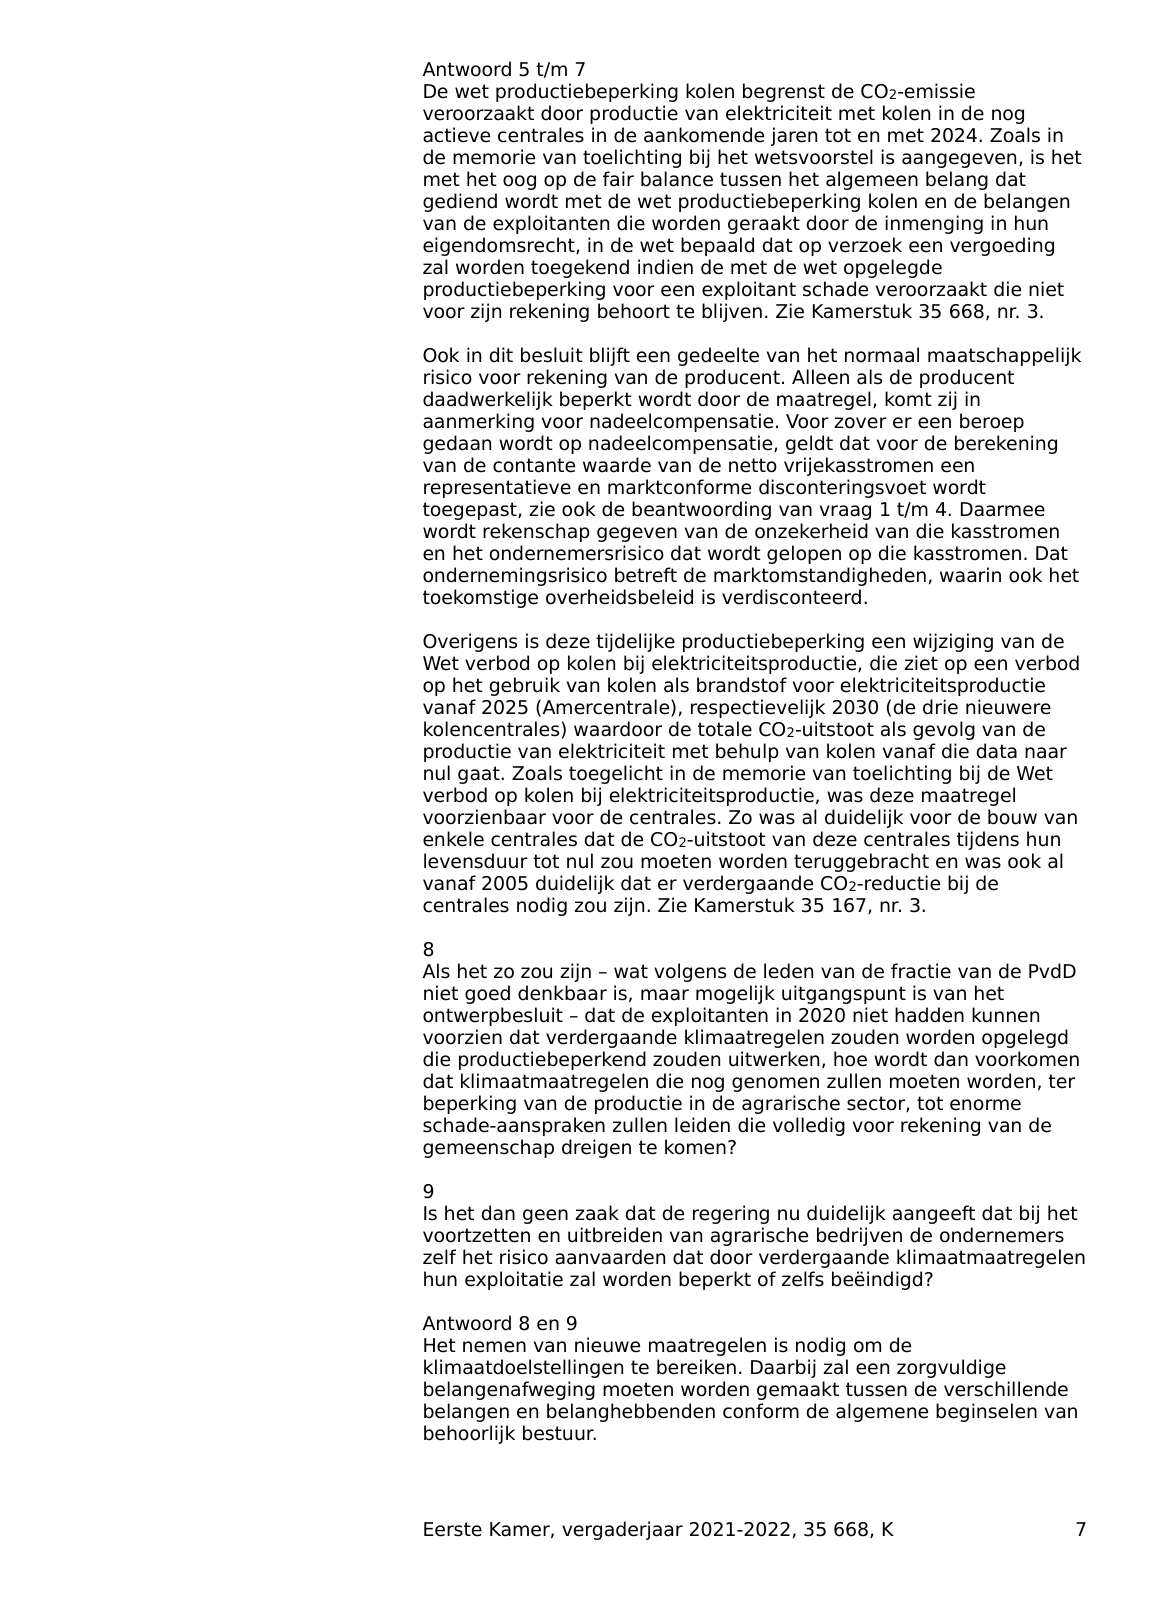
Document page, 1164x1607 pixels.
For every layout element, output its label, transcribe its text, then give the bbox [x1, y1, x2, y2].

text Antwoord 5 t/m 7 [422, 59, 1087, 81]
text Overigens is deze tijdelijke productiebeperking een wijziging van de Wet verbod op kolen bij elektriciteitsproductie, die ziet op een verbod op het gebruik van kolen als brandstof voor elektriciteitsproductie vanaf 2025 (Amercentrale), respectievelijk 2030 (de drie nieuwere kolencentrales) waardoor de totale CO2-uitstoot als gevolg van de productie van elektriciteit met behulp van kolen vanaf die data naar nul gaat. Zoals toegelicht in de memorie van toelichting bij de Wet verbod op kolen bij elektriciteitsproductie, was deze maatregel voorzienbaar voor de centrales. Zo was al duidelijk voor de bouw van enkele centrales dat de CO2-uitstoot van deze centrales tijdens hun levensduur tot nul zou moeten worden teruggebracht en was ook al vanaf 2005 duidelijk dat er verdergaande CO2-reductie bij de centrales nodig zou zijn. Zie Kamerstuk 35 167, nr. 3. [422, 631, 1087, 917]
text Als het zo zou zijn – wat volgens de leden van de fractie van de PvdD niet goed denkbaar is, maar mogelijk uitgangspunt is van het ontwerpbesluit – dat de exploitanten in 2020 niet hadden kunnen voorzien dat verdergaande klimaatregelen zouden worden opgelegd die productiebeperkend zouden uitwerken, hoe wordt dan voorkomen dat klimaatmaatregelen die nog genomen zullen moeten worden, ter beperking van de productie in de agrarische sector, tot enorme schade-aanspraken zullen leiden die volledig voor rekening van de gemeenschap dreigen te komen? [422, 961, 1087, 1159]
text Is het dan geen zaak dat de regering nu duidelijk aangeeft dat bij het voortzetten en uitbreiden van agrarische bedrijven de ondernemers zelf het risico aanvaarden dat door verdergaande klimaatmaatregelen hun exploitatie zal worden beperkt of zelfs beëindigd? [422, 1203, 1087, 1291]
text Ook in dit besluit blijft een gedeelte van het normaal maatschappelijk risico voor rekening van de producent. Alleen als de producent daadwerkelijk beperkt wordt door de maatregel, komt zij in aanmerking voor nadeelcompensatie. Voor zover er een beroep gedaan wordt op nadeelcompensatie, geldt dat voor de berekening van de contante waarde van de netto vrijekasstromen een representatieve en marktconforme disconteringsvoet wordt toegepast, zie ook de beantwoording van vraag 1 t/m 4. Daarmee wordt rekenschap gegeven van de onzekerheid van die kasstromen en het ondernemersrisico dat wordt gelopen op die kasstromen. Dat ondernemingsrisico betreft de marktomstandigheden, waarin ook het toekomstige overheidsbeleid is verdisconteerd. [422, 345, 1087, 609]
text 9 [422, 1181, 1087, 1203]
text Antwoord 8 en 9 [422, 1313, 1087, 1335]
text 8 [422, 939, 1087, 961]
text De wet productiebeperking kolen begrenst de CO2-emissie veroorzaakt door productie van elektriciteit met kolen in de nog actieve centrales in de aankomende jaren tot en met 2024. Zoals in de memorie van toelichting bij het wetsvoorstel is aangegeven, is het met het oog op de fair balance tussen het algemeen belang dat gediend wordt met de wet productiebeperking kolen en de belangen van de exploitanten die worden geraakt door de inmenging in hun eigendomsrecht, in de wet bepaald dat op verzoek een vergoeding zal worden toegekend indien de met de wet opgelegde productiebeperking voor een exploitant schade veroorzaakt die niet voor zijn rekening behoort te blijven. Zie Kamerstuk 35 668, nr. 3. [422, 81, 1087, 323]
text Het nemen van nieuwe maatregelen is nodig om de klimaatdoelstellingen te bereiken. Daarbij zal een zorgvuldige belangenafweging moeten worden gemaakt tussen de verschillende belangen en belanghebbenden conform de algemene beginselen van behoorlijk bestuur. [422, 1335, 1087, 1445]
